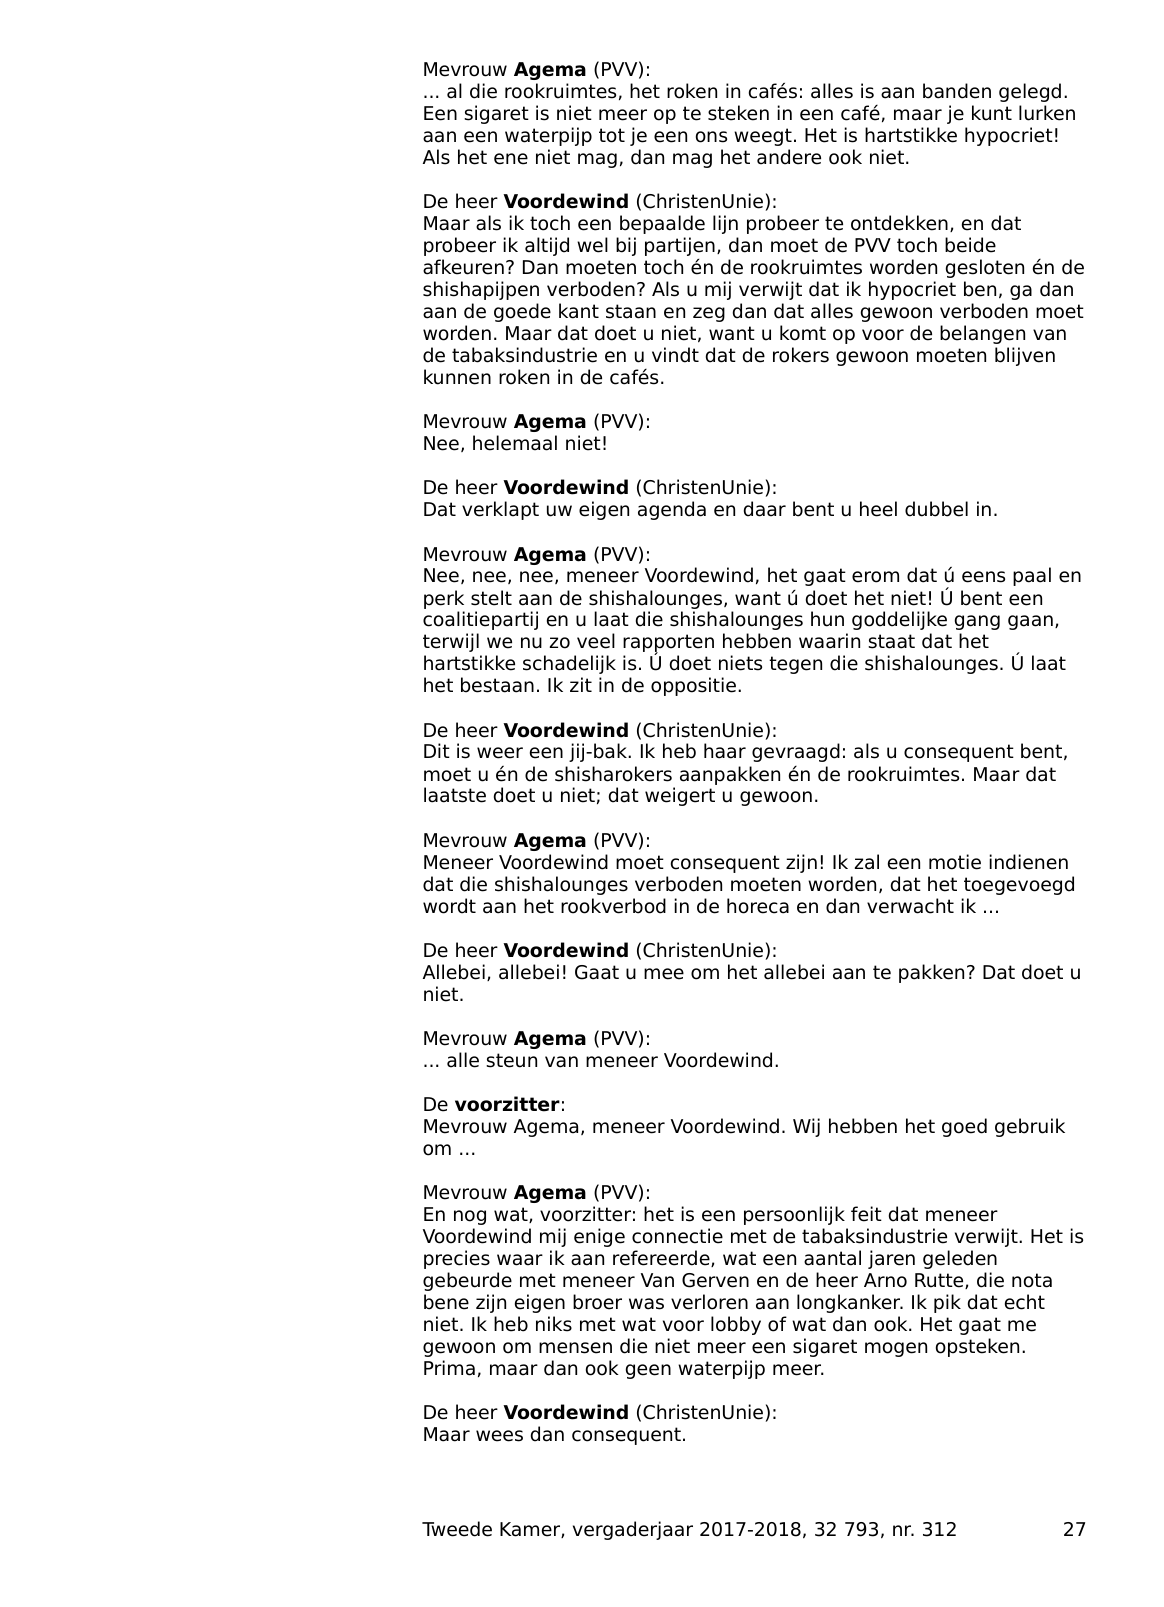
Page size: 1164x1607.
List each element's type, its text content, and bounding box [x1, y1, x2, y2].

text De heer Voordewind (ChristenUnie): [422, 940, 1087, 962]
text Dat verklapt uw eigen agenda en daar bent u heel dubbel in. [422, 499, 1087, 521]
text De heer Voordewind (ChristenUnie): [422, 719, 1087, 741]
text Nee, helemaal niet! [422, 433, 1087, 455]
text Mevrouw Agema (PVV): [422, 59, 1087, 81]
text Meneer Voordewind moet consequent zijn! Ik zal een motie indienen dat die shishalounges verboden moeten worden, dat het toegevoegd wordt aan het rookverbod in de horeca en dan verwacht ik ... [422, 852, 1087, 917]
text Allebei, allebei! Gaat u mee om het allebei aan te pakken? Dat doet u niet. [422, 962, 1087, 1006]
text De voorzitter: [422, 1094, 1087, 1116]
text Mevrouw Agema (PVV): [422, 411, 1087, 433]
text Mevrouw Agema (PVV): [422, 1028, 1087, 1050]
text De heer Voordewind (ChristenUnie): [422, 1402, 1087, 1424]
text ... al die rookruimtes, het roken in cafés: alles is aan banden gelegd. Een sigaret is niet meer op te steken in een café, maar je kunt lurken aan een waterpijp tot je een ons weegt. Het is hartstikke hypocriet! Als het ene niet mag, dan mag het andere ook niet. [422, 81, 1087, 169]
text Mevrouw Agema, meneer Voordewind. Wij hebben het goed gebruik om ... [422, 1116, 1087, 1160]
text Mevrouw Agema (PVV): [422, 543, 1087, 565]
text De heer Voordewind (ChristenUnie): [422, 191, 1087, 213]
text Mevrouw Agema (PVV): [422, 829, 1087, 852]
text Nee, nee, nee, meneer Voordewind, het gaat erom dat ú eens paal en perk stelt aan de shishalounges, want ú doet het niet! Ú bent een coalitiepartij en u laat die shishalounges hun goddelijke gang gaan, terwijl we nu zo veel rapporten hebben waarin staat dat het hartstikke schadelijk is. Ú doet niets tegen die shishalounges. Ú laat het bestaan. Ik zit in de oppositie. [422, 565, 1087, 697]
text Maar als ik toch een bepaalde lijn probeer te ontdekken, en dat probeer ik altijd wel bij partijen, dan moet de PVV toch beide afkeuren? Dan moeten toch én de rookruimtes worden gesloten én de shishapijpen verboden? Als u mij verwijt dat ik hypocriet ben, ga dan aan de goede kant staan en zeg dan dat alles gewoon verboden moet worden. Maar dat doet u niet, want u komt op voor de belangen van de tabaksindustrie en u vindt dat de rokers gewoon moeten blijven kunnen roken in de cafés. [422, 213, 1087, 389]
text Maar wees dan consequent. [422, 1424, 1087, 1446]
text Dit is weer een jij-bak. Ik heb haar gevraagd: als u consequent bent, moet u én de shisharokers aanpakken én de rookruimtes. Maar dat laatste doet u niet; dat weigert u gewoon. [422, 741, 1087, 807]
text ... alle steun van meneer Voordewind. [422, 1050, 1087, 1072]
text Mevrouw Agema (PVV): [422, 1182, 1087, 1204]
text En nog wat, voorzitter: het is een persoonlijk feit dat meneer Voordewind mij enige connectie met de tabaksindustrie verwijt. Het is precies waar ik aan refereerde, wat een aantal jaren geleden gebeurde met meneer Van Gerven en de heer Arno Rutte, die nota bene zijn eigen broer was verloren aan longkanker. Ik pik dat echt niet. Ik heb niks met wat voor lobby of wat dan ook. Het gaat me gewoon om mensen die niet meer een sigaret mogen opsteken. Prima, maar dan ook geen waterpijp meer. [422, 1204, 1087, 1380]
text De heer Voordewind (ChristenUnie): [422, 477, 1087, 499]
